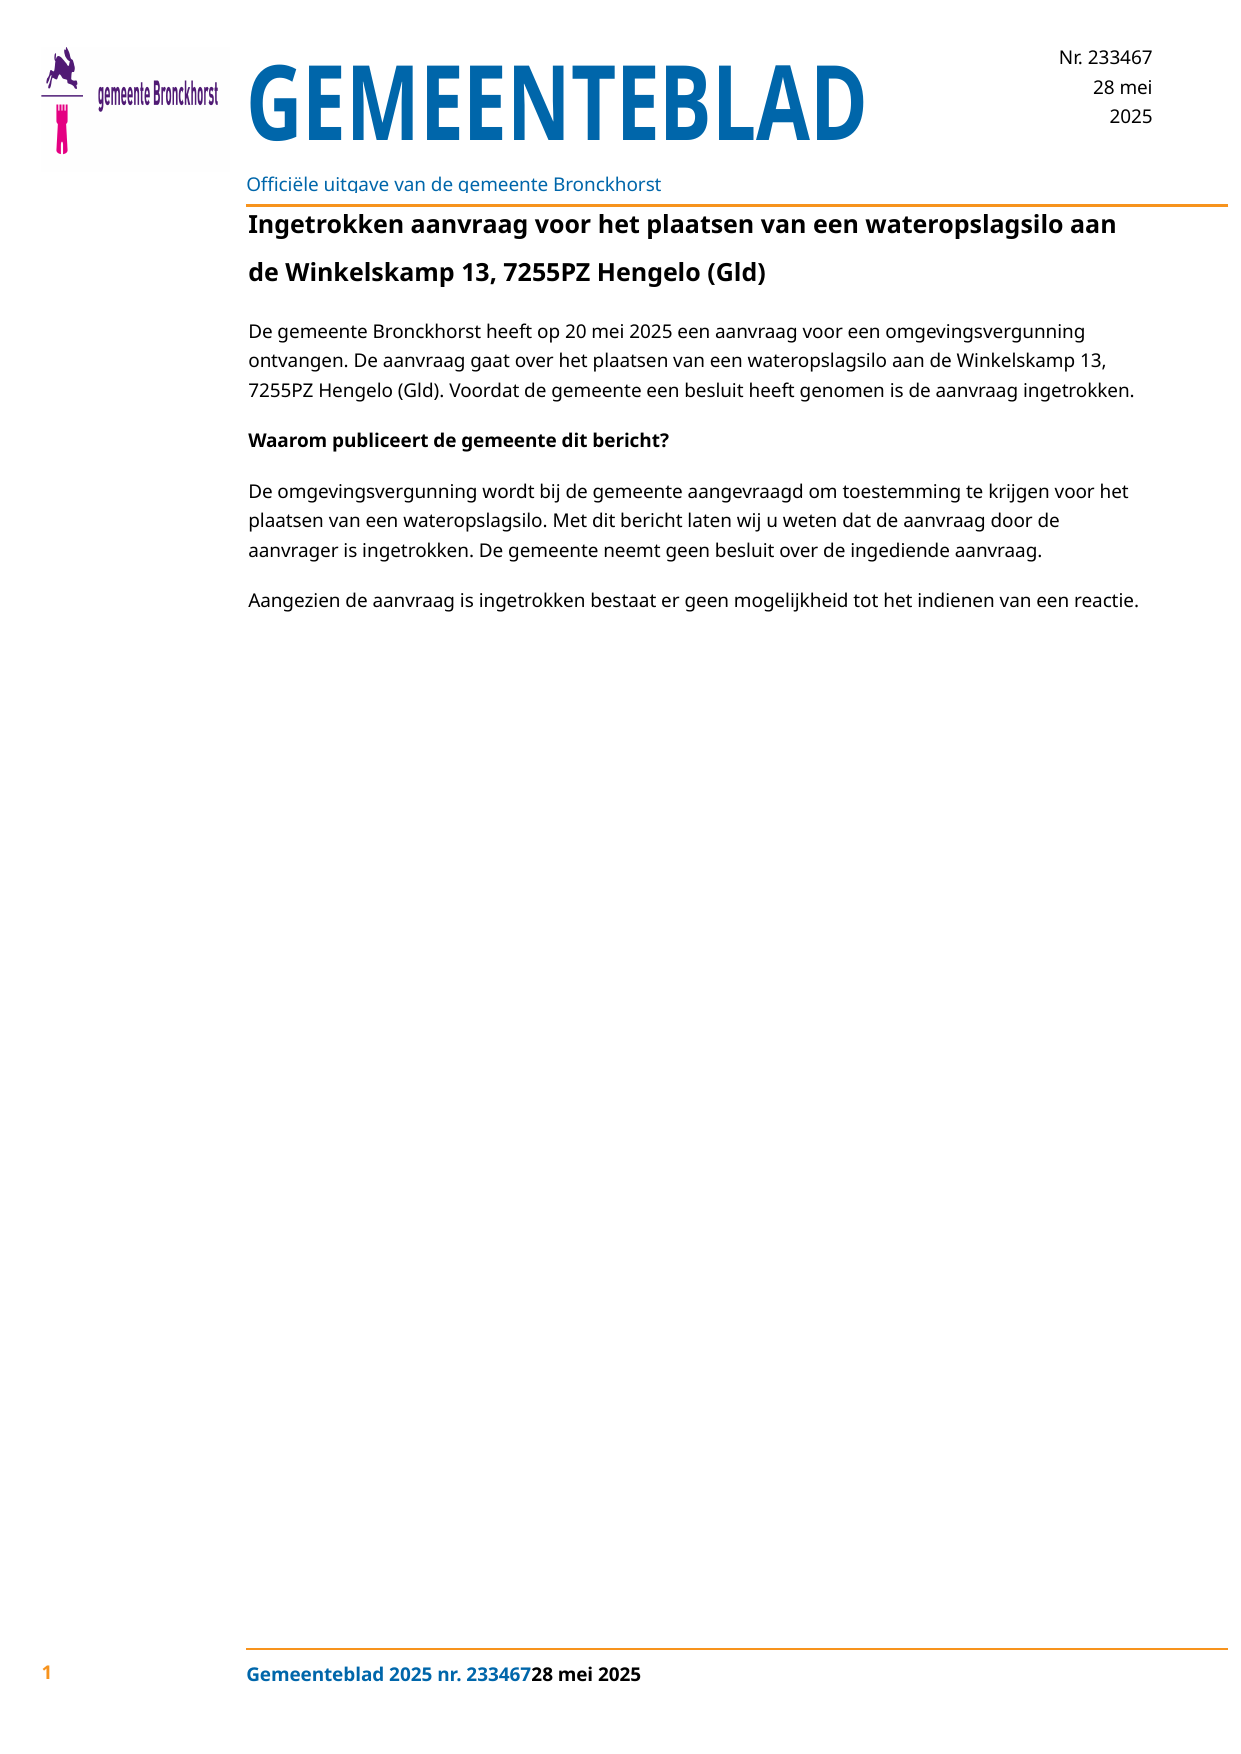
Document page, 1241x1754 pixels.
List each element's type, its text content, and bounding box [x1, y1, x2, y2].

text De gemeente Bronckhorst heeft op 20 mei 2025 een aanvraag voor een omgevingsvergunning ontvangen. De aanvraag gaat over het plaatsen van een wateropslagsilo aan de Winkelskamp 13, 7255PZ Hengelo (Gld). Voordat de gemeente een besluit heeft genomen is de aanvraag ingetrokken. [248, 318, 1152, 403]
picture [41, 47, 231, 172]
text Aangezien de aanvraag is ingetrokken bestaat er geen mogelijkheid tot het indienen van een reactie. [248, 587, 1152, 613]
text De omgevingsvergunning wordt bij de gemeente aangevraagd om toestemming te krijgen voor het plaatsen van een wateropslagsilo. Met dit bericht laten wij u weten dat de aanvraag door de aanvrager is ingetrokken. De gemeente neemt geen besluit over de ingediende aanvraag. [248, 478, 1152, 563]
text Waarom publiceert de gemeente dit bericht? [248, 427, 1152, 453]
text Ingetrokken aanvraag voor het plaatsen van een wateropslagsilo aan de Winkelskamp 13, 7255PZ Hengelo (Gld) [248, 207, 1152, 288]
